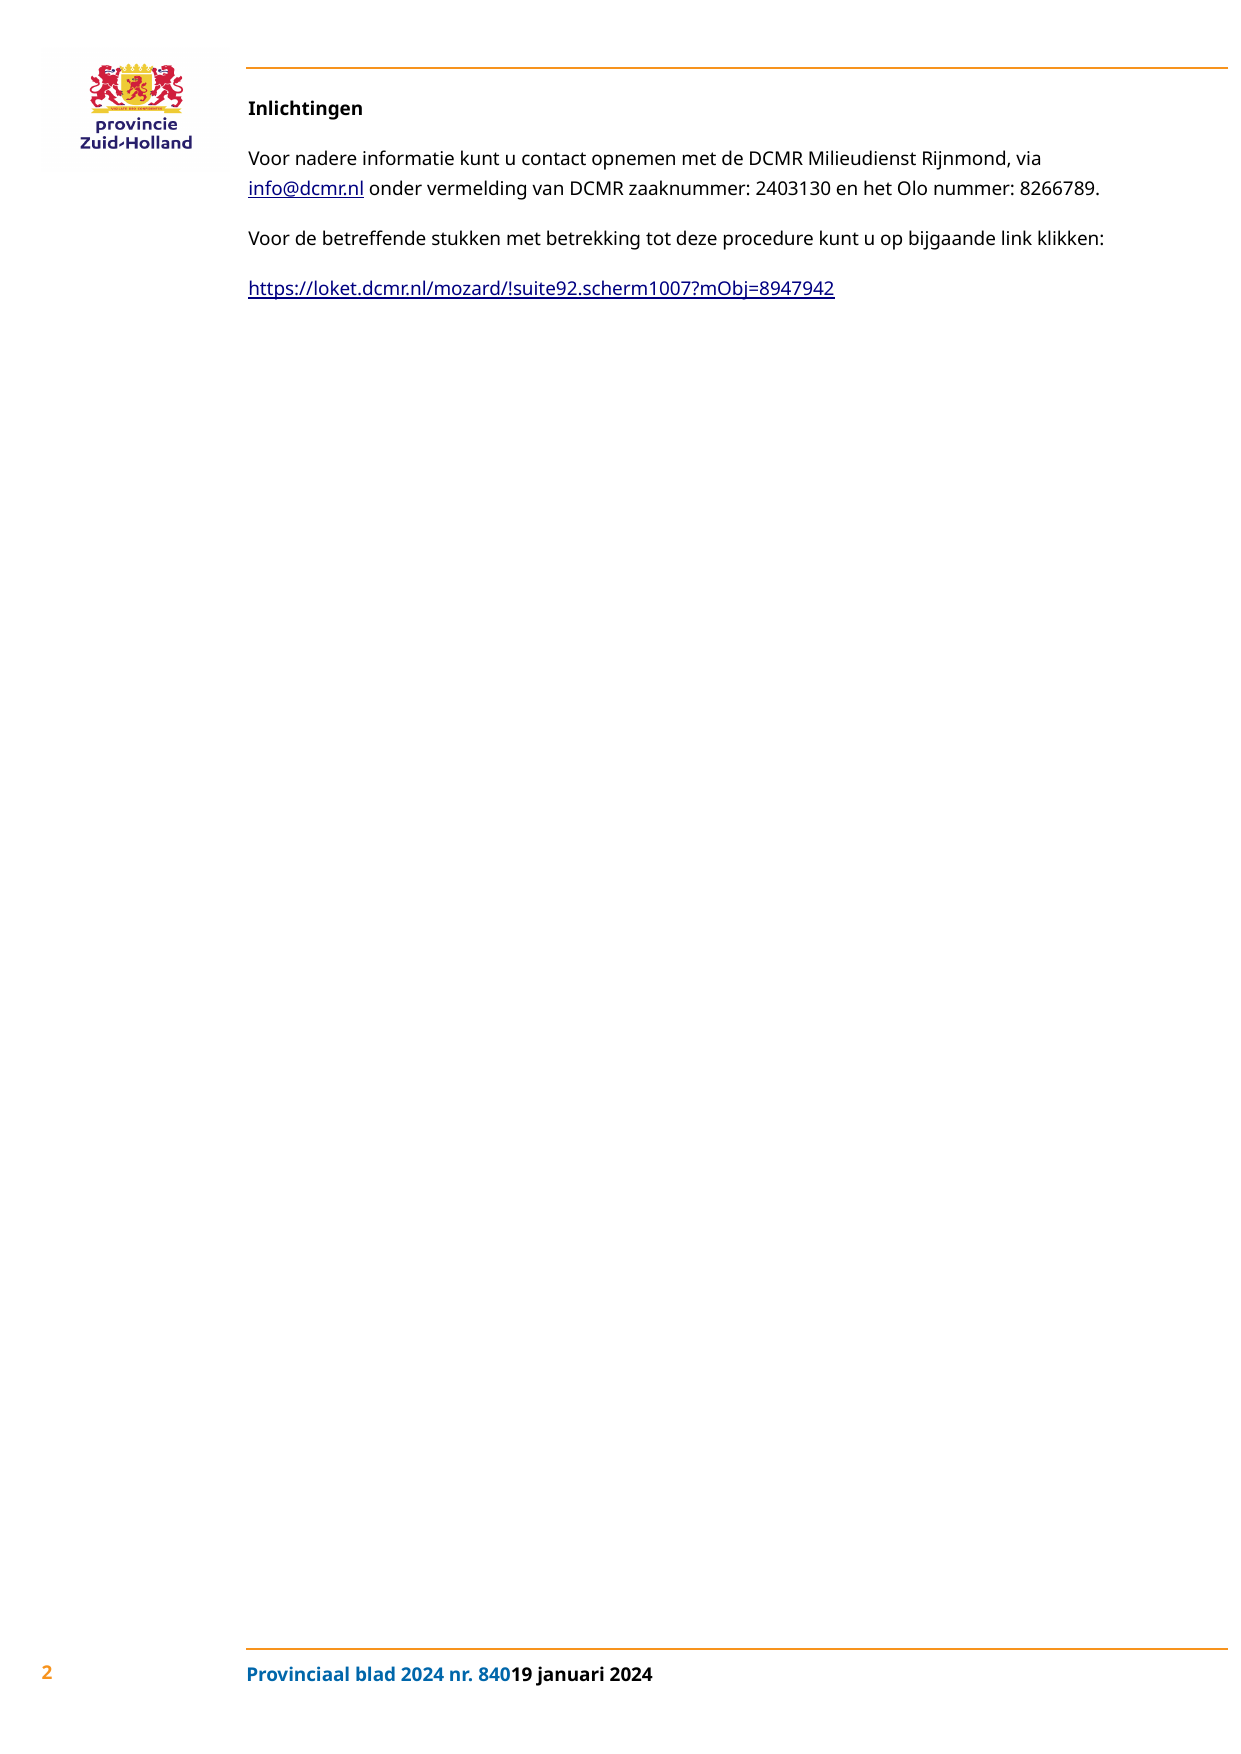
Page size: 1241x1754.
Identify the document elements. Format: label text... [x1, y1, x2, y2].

text Voor nadere informatie kunt u contact opnemen met de DCMR Milieudienst Rijnmond, via info@dcmr.nl onder vermelding van DCMR zaaknummer: 2403130 en het Olo nummer: 8266789. [248, 145, 1152, 201]
text https://loket.dcmr.nl/mozard/!suite92.scherm1007?mObj=8947942 [248, 276, 1152, 301]
text Inlichtingen [248, 95, 1152, 121]
text Voor de betreffende stukken met betrekking tot deze procedure kunt u op bijgaande link klikken: [248, 225, 1152, 251]
picture [41, 47, 231, 172]
